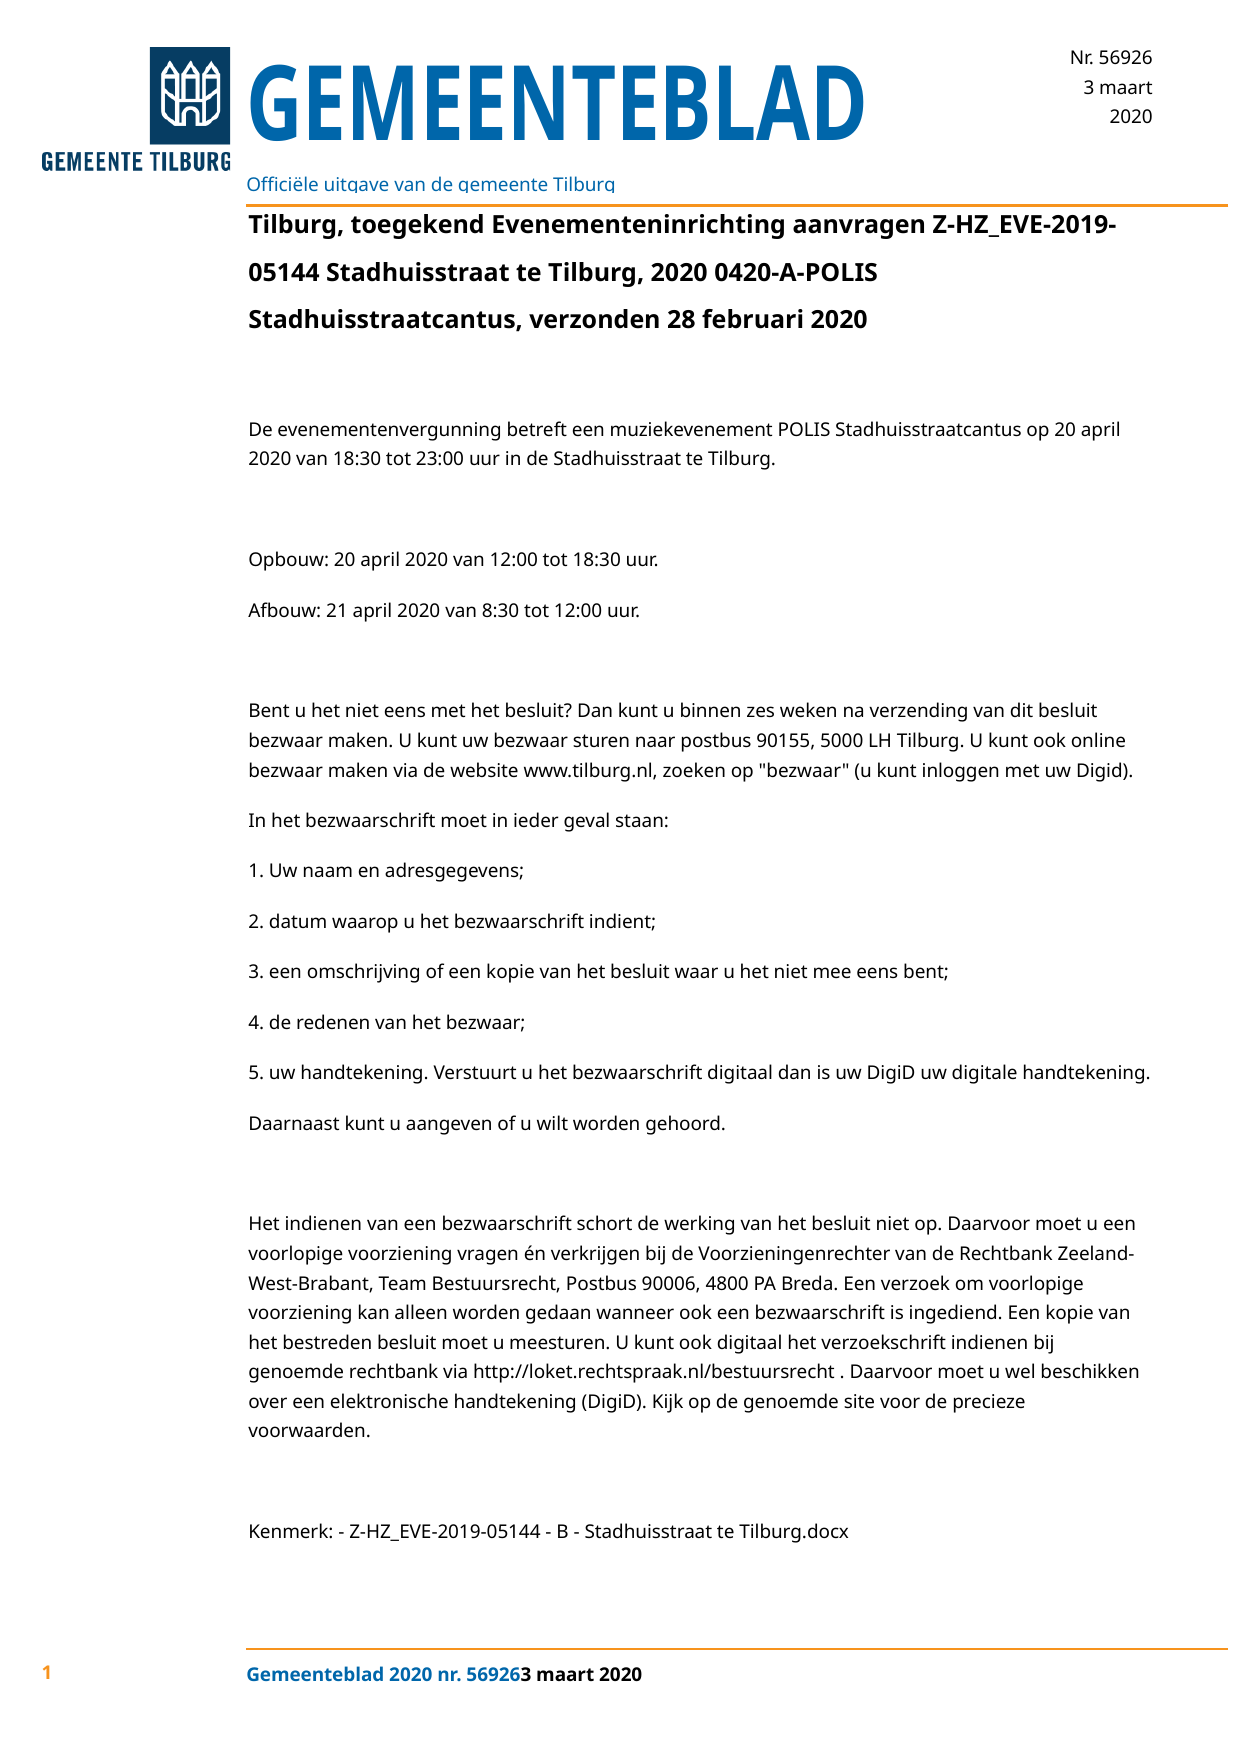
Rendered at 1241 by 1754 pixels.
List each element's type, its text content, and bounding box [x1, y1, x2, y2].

text Kenmerk: - Z-HZ_EVE-2019-05144 - B - Stadhuisstraat te Tilburg.docx [248, 1518, 1152, 1544]
text 4. de redenen van het bezwaar; [248, 1009, 1152, 1034]
text Het indienen van een bezwaarschrift schort de werking van het besluit niet op. Daarvoor moet u een voorlopige voorziening vragen én verkrijgen bij de Voorzieningenrechter van de Rechtbank Zeeland-West-Brabant, Team Bestuursrecht, Postbus 90006, 4800 PA Breda. Een verzoek om voorlopige voorziening kan alleen worden gedaan wanneer ook een bezwaarschrift is ingediend. Een kopie van het bestreden besluit moet u meesturen. U kunt ook digitaal het verzoekschrift indienen bij genoemde rechtbank via http://loket.rechtspraak.nl/bestuursrecht . Daarvoor moet u wel beschikken over een elektronische handtekening (DigiD). Kijk op de genoemde site voor de precieze voorwaarden. [248, 1211, 1152, 1443]
text Opbouw: 20 april 2020 van 12:00 tot 18:30 uur. [248, 546, 1152, 572]
text 3. een omschrijving of een kopie van het besluit waar u het niet mee eens bent; [248, 958, 1152, 984]
text In het bezwaarschrift moet in ieder geval staan: [248, 807, 1152, 833]
text 5. uw handtekening. Verstuurt u het bezwaarschrift digitaal dan is uw DigiD uw digitale handtekening. [248, 1059, 1152, 1085]
text Bent u het niet eens met het besluit? Dan kunt u binnen zes weken na verzending van dit besluit bezwaar maken. U kunt uw bezwaar sturen naar postbus 90155, 5000 LH Tilburg. U kunt ook online bezwaar maken via de website www.tilburg.nl, zoeken op "bezwaar" (u kunt inloggen met uw Digid). [248, 698, 1152, 782]
text Tilburg, toegekend Evenementeninrichting aanvragen Z-HZ_EVE-2019-05144 Stadhuisstraat te Tilburg, 2020 0420-A-POLIS Stadhuisstraatcantus, verzonden 28 februari 2020 [248, 207, 1152, 336]
picture [41, 47, 231, 172]
text De evenementenvergunning betreft een muziekevenement POLIS Stadhuisstraatcantus op 20 april 2020 van 18:30 tot 23:00 uur in de Stadhuisstraat te Tilburg. [248, 416, 1152, 471]
text 2. datum waarop u het bezwaarschrift indient; [248, 908, 1152, 934]
text Daarnaast kunt u aangeven of u wilt worden gehoord. [248, 1110, 1152, 1135]
text Afbouw: 21 april 2020 van 8:30 tot 12:00 uur. [248, 597, 1152, 622]
text 1. Uw naam en adresgegevens; [248, 858, 1152, 883]
